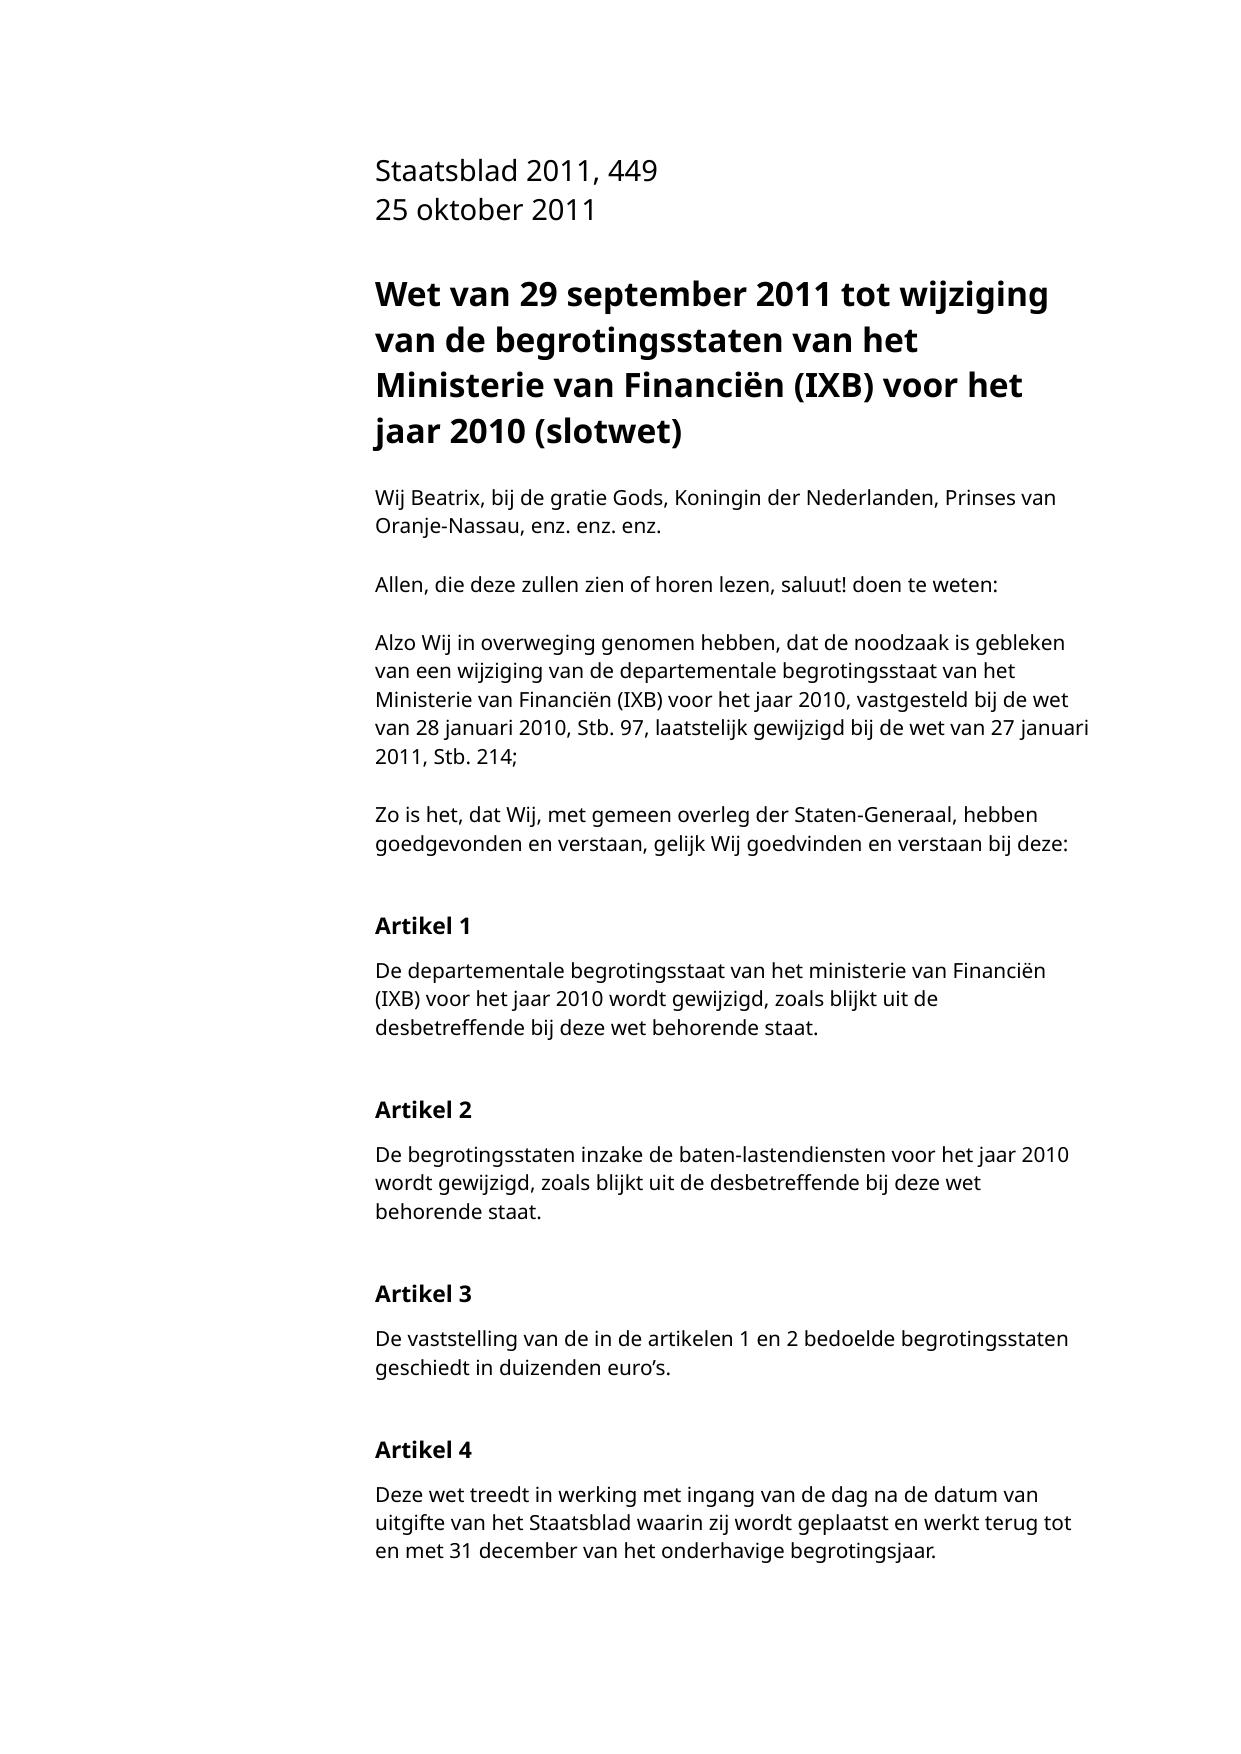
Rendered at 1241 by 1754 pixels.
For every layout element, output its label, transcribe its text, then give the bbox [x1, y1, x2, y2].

subtitle Artikel 3 [375, 1278, 1090, 1309]
subtitle Artikel 2 [375, 1094, 1090, 1125]
text Staatsblad 2011, 449 [375, 150, 1090, 190]
text De vaststelling van de in de artikelen 1 en 2 bedoelde begrotingsstaten geschiedt in duizenden euro’s. [375, 1324, 1090, 1381]
text Deze wet treedt in werking met ingang van de dag na de datum van uitgifte van het Staatsblad waarin zij wordt geplaatst en werkt terug tot en met 31 december van het onderhavige begrotingsjaar. [375, 1480, 1090, 1565]
subtitle Wet van 29 september 2011 tot wijziging van de begrotingsstaten van het Ministerie van Financiën (IXB) voor het jaar 2010 (slotwet) [375, 271, 1090, 453]
text Zo is het, dat Wij, met gemeen overleg der Staten-Generaal, hebben goedgevonden en verstaan, gelijk Wij goedvinden en verstaan bij deze: [375, 800, 1090, 857]
text 25 oktober 2011 [375, 190, 1090, 229]
subtitle Artikel 1 [375, 910, 1090, 941]
text Alzo Wij in overweging genomen hebben, dat de noodzaak is gebleken van een wijziging van de departementale begrotingsstaat van het Ministerie van Financiën (IXB) voor het jaar 2010, vastgesteld bij de wet van 28 januari 2010, Stb. 97, laatstelijk gewijzigd bij de wet van 27 januari 2011, Stb. 214; [375, 628, 1090, 770]
subtitle Artikel 4 [375, 1433, 1090, 1465]
text De departementale begrotingsstaat van het ministerie van Financiën (IXB) voor het jaar 2010 wordt gewijzigd, zoals blijkt uit de desbetreffende bij deze wet behorende staat. [375, 956, 1090, 1041]
text Wij Beatrix, bij de gratie Gods, Koningin der Nederlanden, Prinses van Oranje-Nassau, enz. enz. enz. [375, 483, 1090, 540]
text Allen, die deze zullen zien of horen lezen, saluut! doen te weten: [375, 570, 1090, 598]
text De begrotingsstaten inzake de baten-lastendiensten voor het jaar 2010 wordt gewijzigd, zoals blijkt uit de desbetreffende bij deze wet behorende staat. [375, 1140, 1090, 1225]
